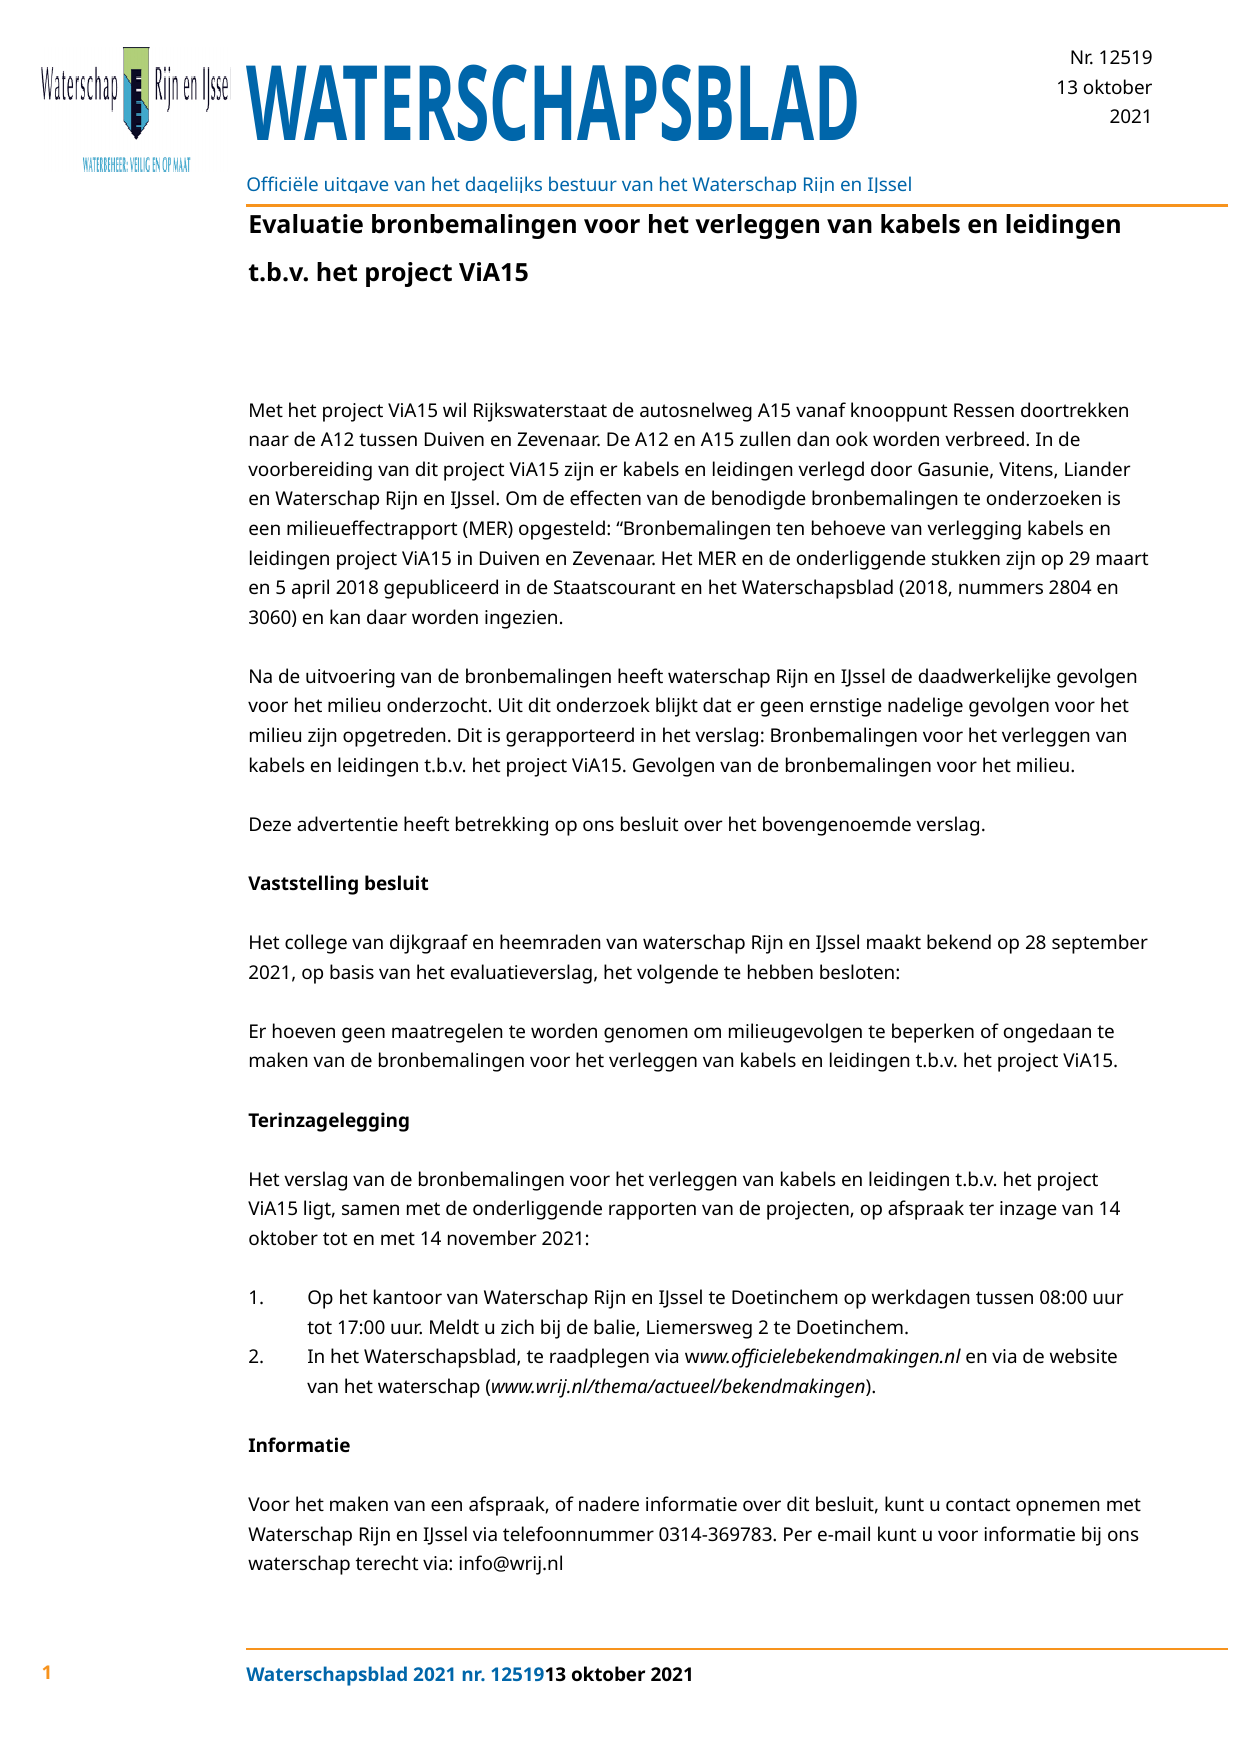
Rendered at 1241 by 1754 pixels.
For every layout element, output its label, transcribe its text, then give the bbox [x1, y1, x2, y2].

text Met het project ViA15 wil Rijkswaterstaat de autosnelweg A15 vanaf knooppunt Ressen doortrekken naar de A12 tussen Duiven en Zevenaar. De A12 en A15 zullen dan ook worden verbreed. In de voorbereiding van dit project ViA15 zijn er kabels en leidingen verlegd door Gasunie, Vitens, Liander en Waterschap Rijn en IJssel. Om de effecten van de benodigde bronbemalingen te onderzoeken is een milieueffectrapport (MER) opgesteld: “Bronbemalingen ten behoeve van verlegging kabels en leidingen project ViA15 in Duiven en Zevenaar. Het MER en de onderliggende stukken zijn op 29 maart en 5 april 2018 gepubliceerd in de Staatscourant en het Waterschapsblad (2018, nummers 2804 en 3060) en kan daar worden ingezien. [248, 397, 1152, 629]
text Er hoeven geen maatregelen te worden genomen om milieugevolgen te beperken of ongedaan te maken van de bronbemalingen voor het verleggen van kabels en leidingen t.b.v. het project ViA15. [248, 1018, 1152, 1073]
text Na de uitvoering van de bronbemalingen heeft waterschap Rijn en IJssel de daadwerkelijke gevolgen voor het milieu onderzocht. Uit dit onderzoek blijkt dat er geen ernstige nadelige gevolgen voor het milieu zijn opgetreden. Dit is gerapporteerd in het verslag: Bronbemalingen voor het verleggen van kabels en leidingen t.b.v. het project ViA15. Gevolgen van de bronbemalingen voor het milieu. [248, 663, 1152, 777]
text Evaluatie bronbemalingen voor het verleggen van kabels en leidingen t.b.v. het project ViA15 [248, 207, 1152, 288]
picture [41, 47, 231, 172]
list Op het kantoor van Waterschap Rijn en IJssel te Doetinchem op werkdagen tussen 08:00 uur tot 17:00 uur. Meldt u zich bij de balie, Liemersweg 2 te Doetinchem. [248, 1284, 1152, 1339]
text Het college van dijkgraaf en heemraden van waterschap Rijn en IJssel maakt bekend op 28 september 2021, op basis van het evaluatieverslag, het volgende te hebben besloten: [248, 929, 1152, 984]
text Informatie [248, 1432, 1152, 1458]
text Deze advertentie heeft betrekking op ons besluit over het bovengenoemde verslag. [248, 811, 1152, 837]
text Voor het maken van een afspraak, of nadere informatie over dit besluit, kunt u contact opnemen met Waterschap Rijn en IJssel via telefoonnummer 0314-369783. Per e-mail kunt u voor informatie bij ons waterschap terecht via: info@wrij.nl [248, 1491, 1152, 1576]
text Terinzagelegging [248, 1107, 1152, 1132]
list In het Waterschapsblad, te raadplegen via www.officielebekendmakingen.nl en via de website van het waterschap (www.wrij.nl/thema/actueel/bekendmakingen). [248, 1343, 1152, 1399]
text Vaststelling besluit [248, 870, 1152, 896]
text Het verslag van de bronbemalingen voor het verleggen van kabels en leidingen t.b.v. het project ViA15 ligt, samen met de onderliggende rapporten van de projecten, op afspraak ter inzage van 14 oktober tot en met 14 november 2021: [248, 1166, 1152, 1251]
